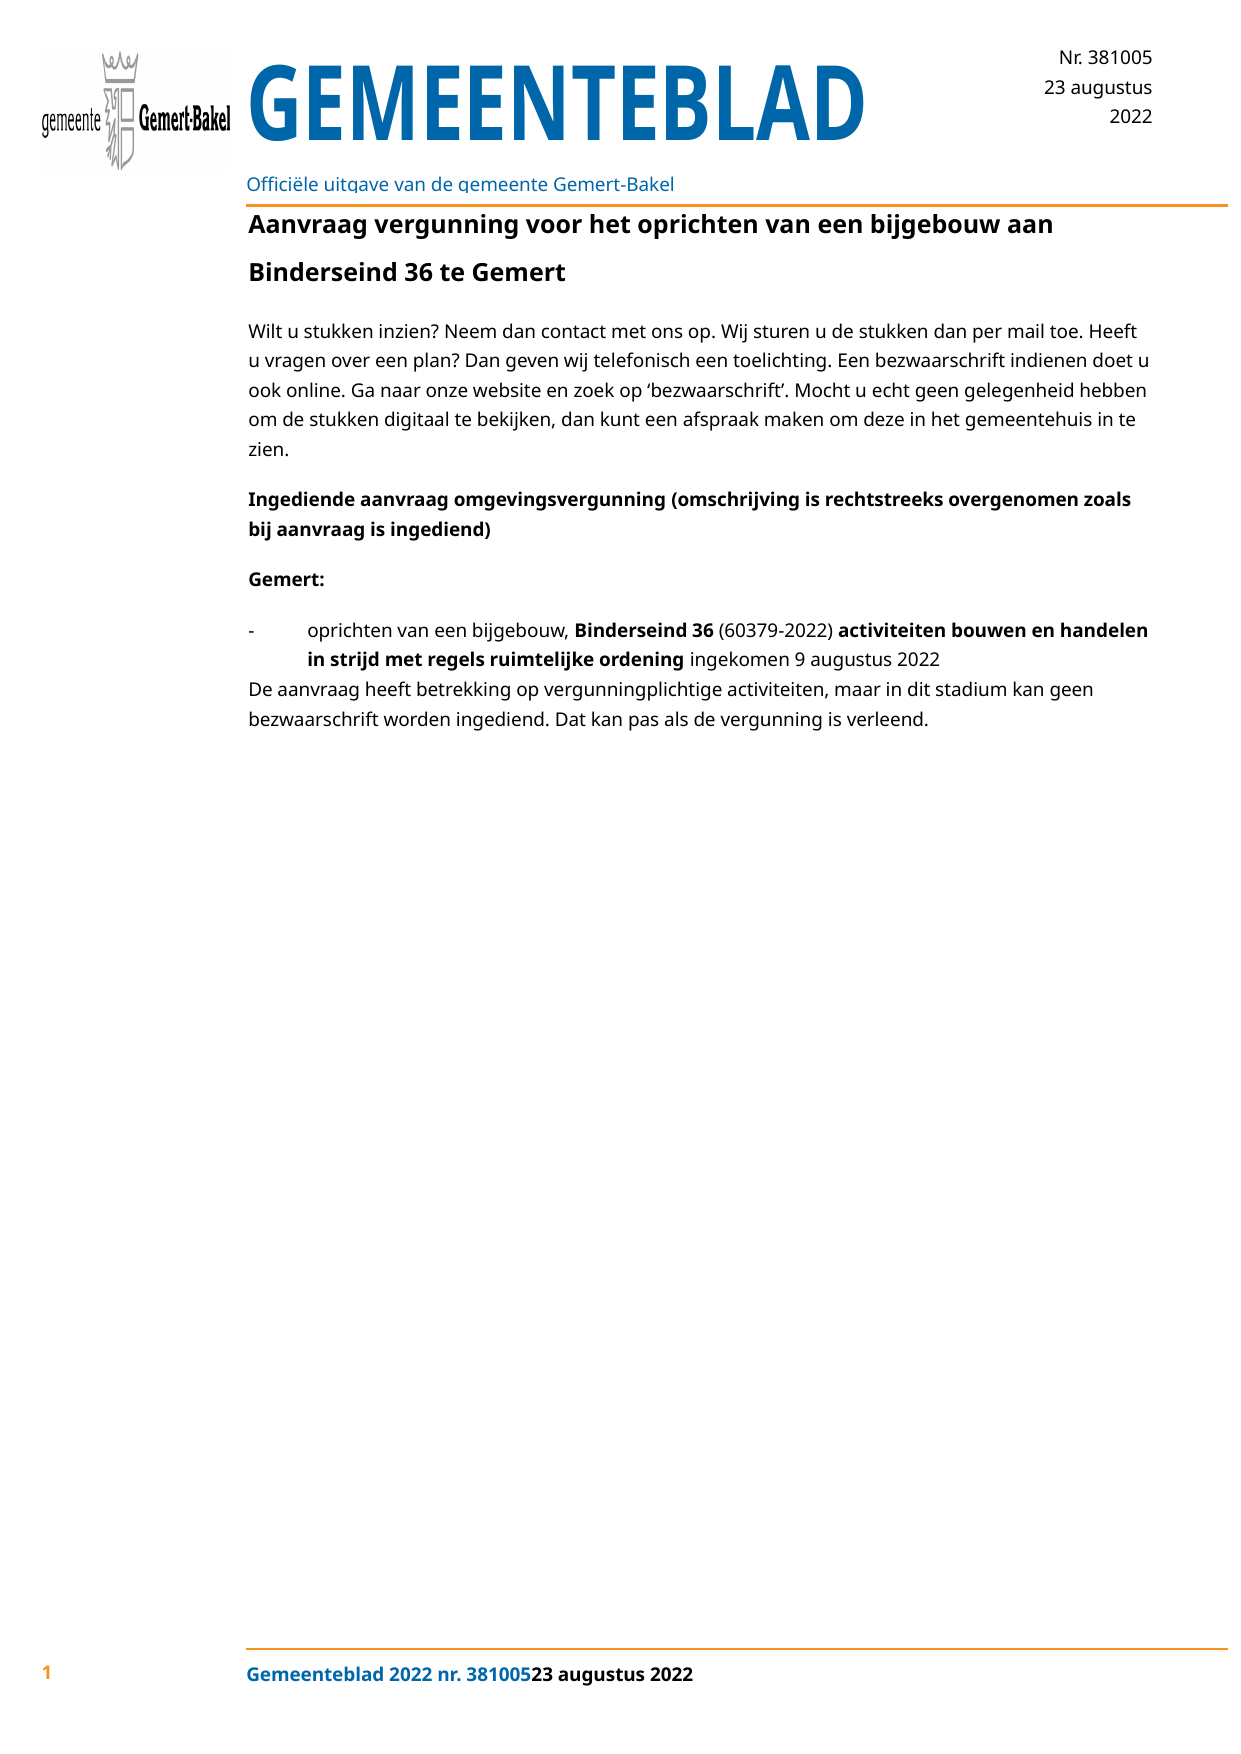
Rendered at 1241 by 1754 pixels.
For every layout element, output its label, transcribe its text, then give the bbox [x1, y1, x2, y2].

text Aanvraag vergunning voor het oprichten van een bijgebouw aan Binderseind 36 te Gemert [248, 207, 1152, 288]
list oprichten van een bijgebouw, Binderseind 36 (60379-2022) activiteiten bouwen en handelen in strijd met regels ruimtelijke ordening ingekomen 9 augustus 2022 [248, 617, 1152, 672]
text De aanvraag heeft betrekking op vergunningplichtige activiteiten, maar in dit stadium kan geen bezwaarschrift worden ingediend. Dat kan pas als de vergunning is verleend. [248, 676, 1152, 732]
text Ingediende aanvraag omgevingsvergunning (omschrijving is rechtstreeks overgenomen zoals bij aanvraag is ingediend) [248, 487, 1152, 542]
picture [41, 47, 231, 172]
text Wilt u stukken inzien? Neem dan contact met ons op. Wij sturen u de stukken dan per mail toe. Heeft u vragen over een plan? Dan geven wij telefonisch een toelichting. Een bezwaarschrift indienen doet u ook online. Ga naar onze website en zoek op ‘bezwaarschrift’. Mocht u echt geen gelegenheid hebben om de stukken digitaal te bekijken, dan kunt een afspraak maken om deze in het gemeentehuis in te zien. [248, 318, 1152, 462]
text Gemert: [248, 567, 1152, 592]
